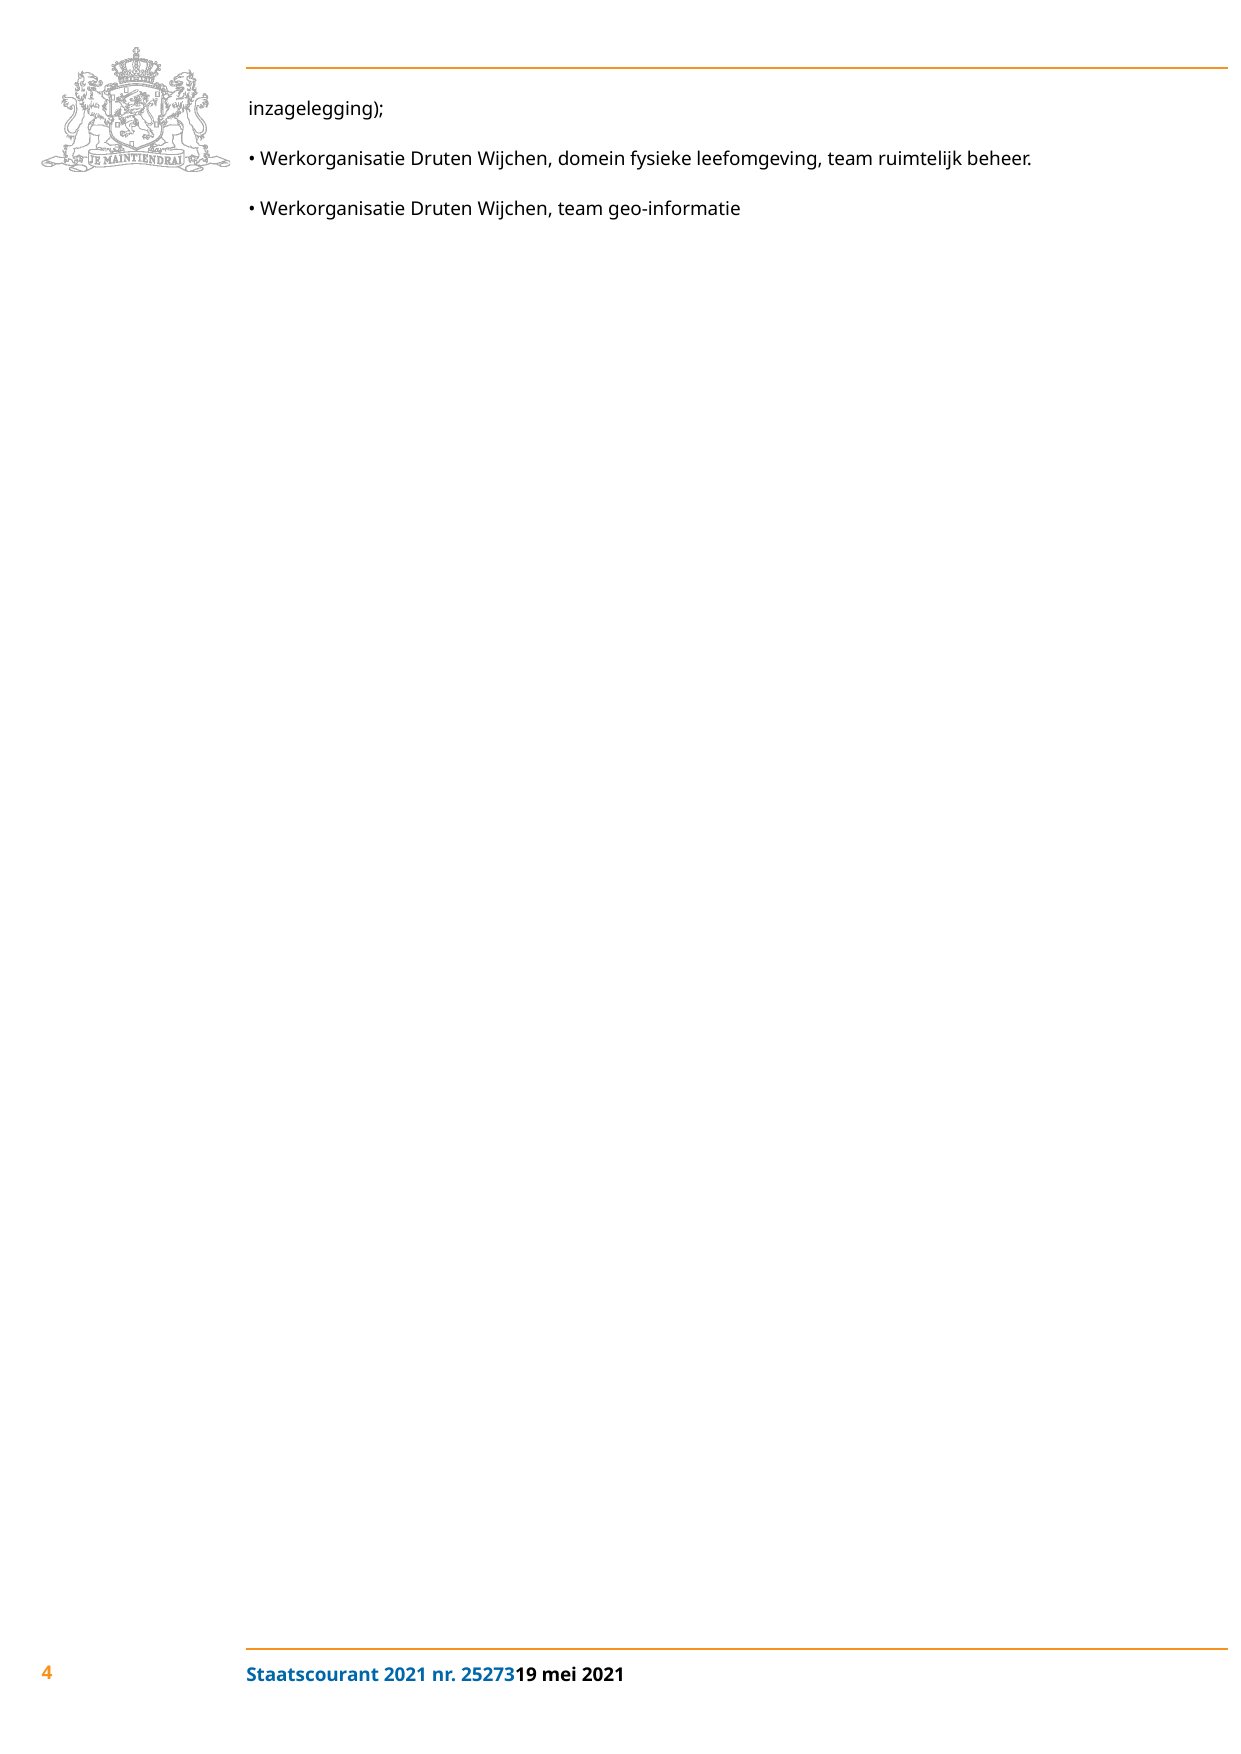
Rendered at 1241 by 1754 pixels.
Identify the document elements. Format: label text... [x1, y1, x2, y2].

text inzagelegging); [248, 95, 1152, 121]
text • Werkorganisatie Druten Wijchen, team geo-informatie [248, 196, 1152, 221]
picture [41, 47, 231, 172]
text • Werkorganisatie Druten Wijchen, domein fysieke leefomgeving, team ruimtelijk beheer. [248, 145, 1152, 171]
